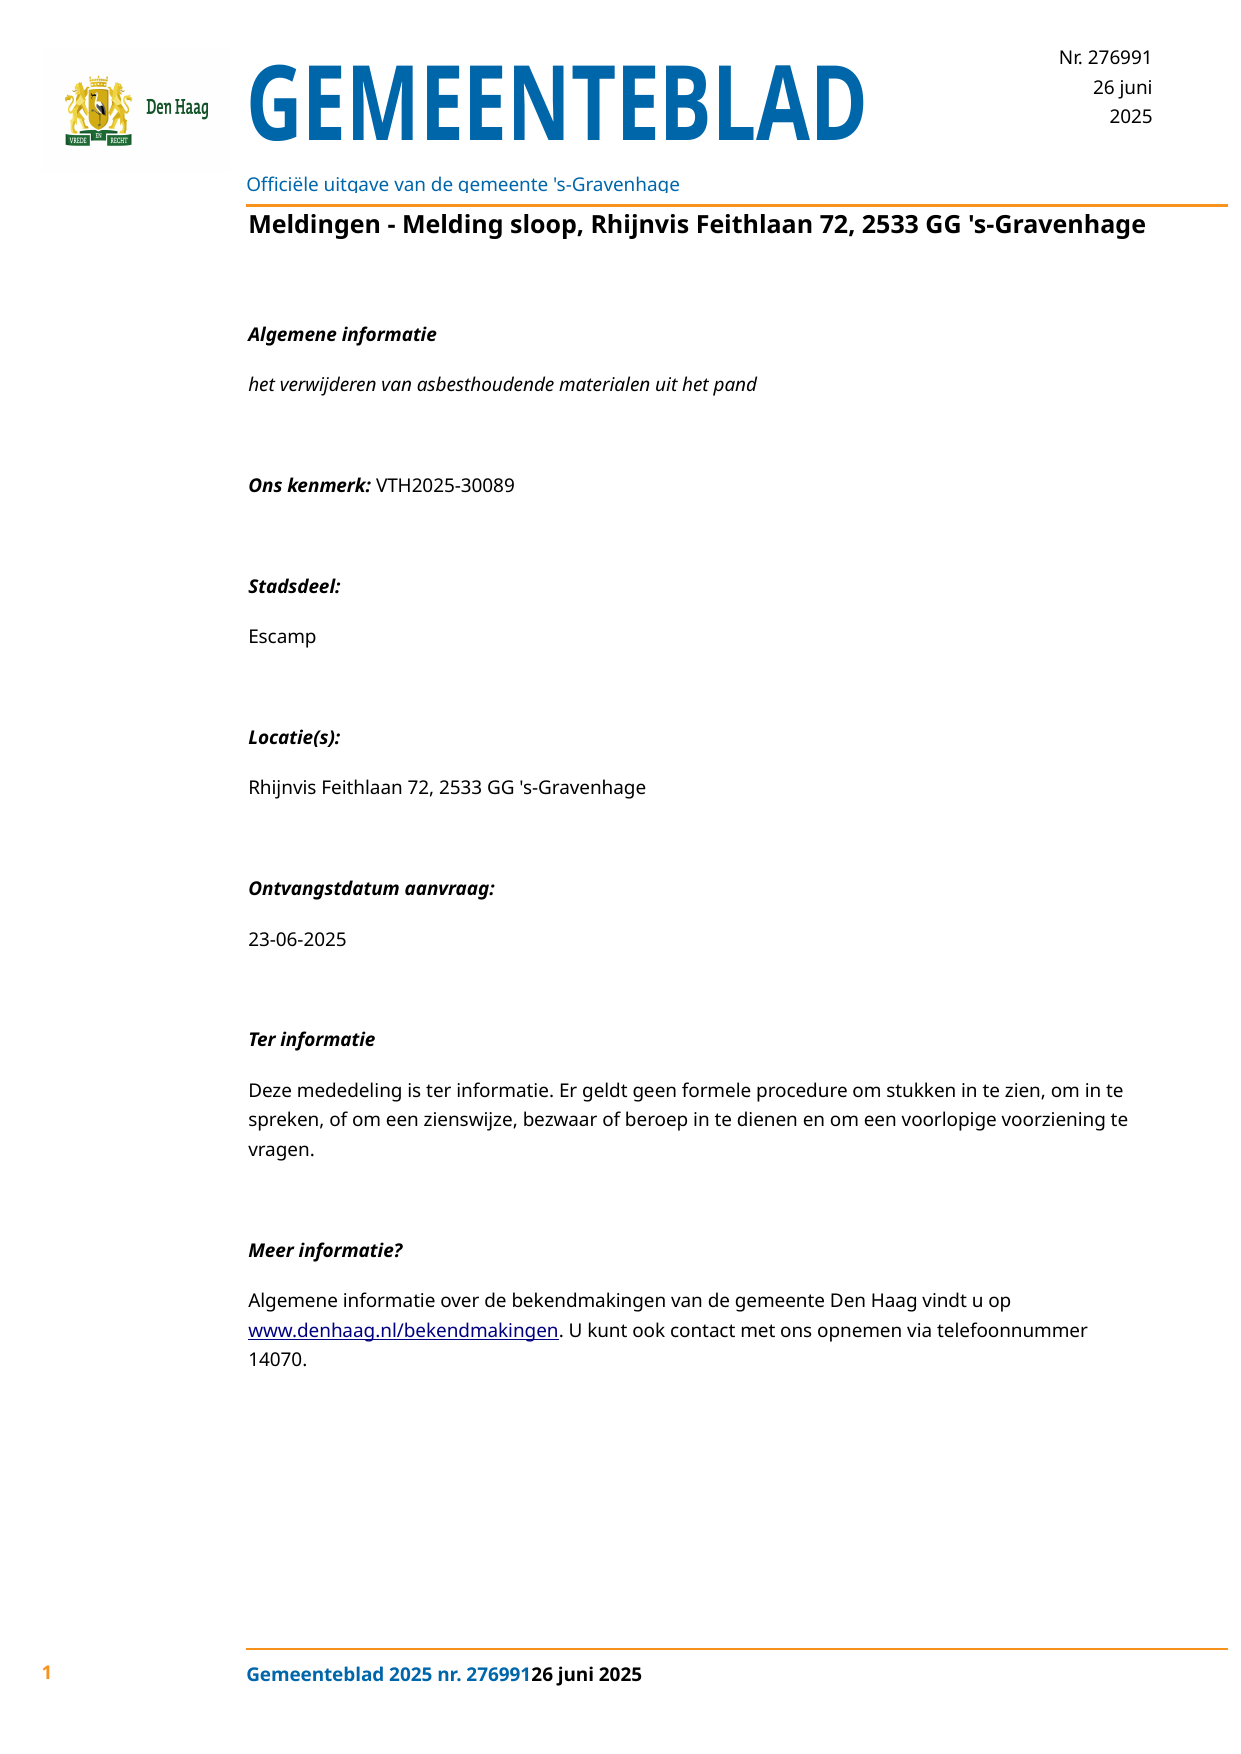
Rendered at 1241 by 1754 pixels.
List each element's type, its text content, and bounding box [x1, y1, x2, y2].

text Ter informatie [248, 1027, 1152, 1052]
text Meer informatie? [248, 1237, 1152, 1263]
text Ontvangstdatum aanvraag: [248, 875, 1152, 901]
text Ons kenmerk: VTH2025-30089 [248, 472, 1152, 498]
text Algemene informatie [248, 321, 1152, 346]
text Escamp [248, 623, 1152, 649]
text 23-06-2025 [248, 926, 1152, 951]
text Locatie(s): [248, 724, 1152, 750]
text Rhijnvis Feithlaan 72, 2533 GG 's-Gravenhage [248, 774, 1152, 800]
text het verwijderen van asbesthoudende materialen uit het pand [248, 371, 1152, 397]
text Deze mededeling is ter informatie. Er geldt geen formele procedure om stukken in te zien, om in te spreken, of om een zienswijze, bezwaar of beroep in te dienen en om een voorlopige voorziening te vragen. [248, 1077, 1152, 1162]
picture [41, 47, 231, 172]
text Algemene informatie over de bekendmakingen van de gemeente Den Haag vindt u op www.denhaag.nl/bekendmakingen. U kunt ook contact met ons opnemen via telefoonnummer 14070. [248, 1287, 1152, 1372]
text Stadsdeel: [248, 573, 1152, 598]
text Meldingen - Melding sloop, Rhijnvis Feithlaan 72, 2533 GG 's-Gravenhage [248, 207, 1152, 241]
